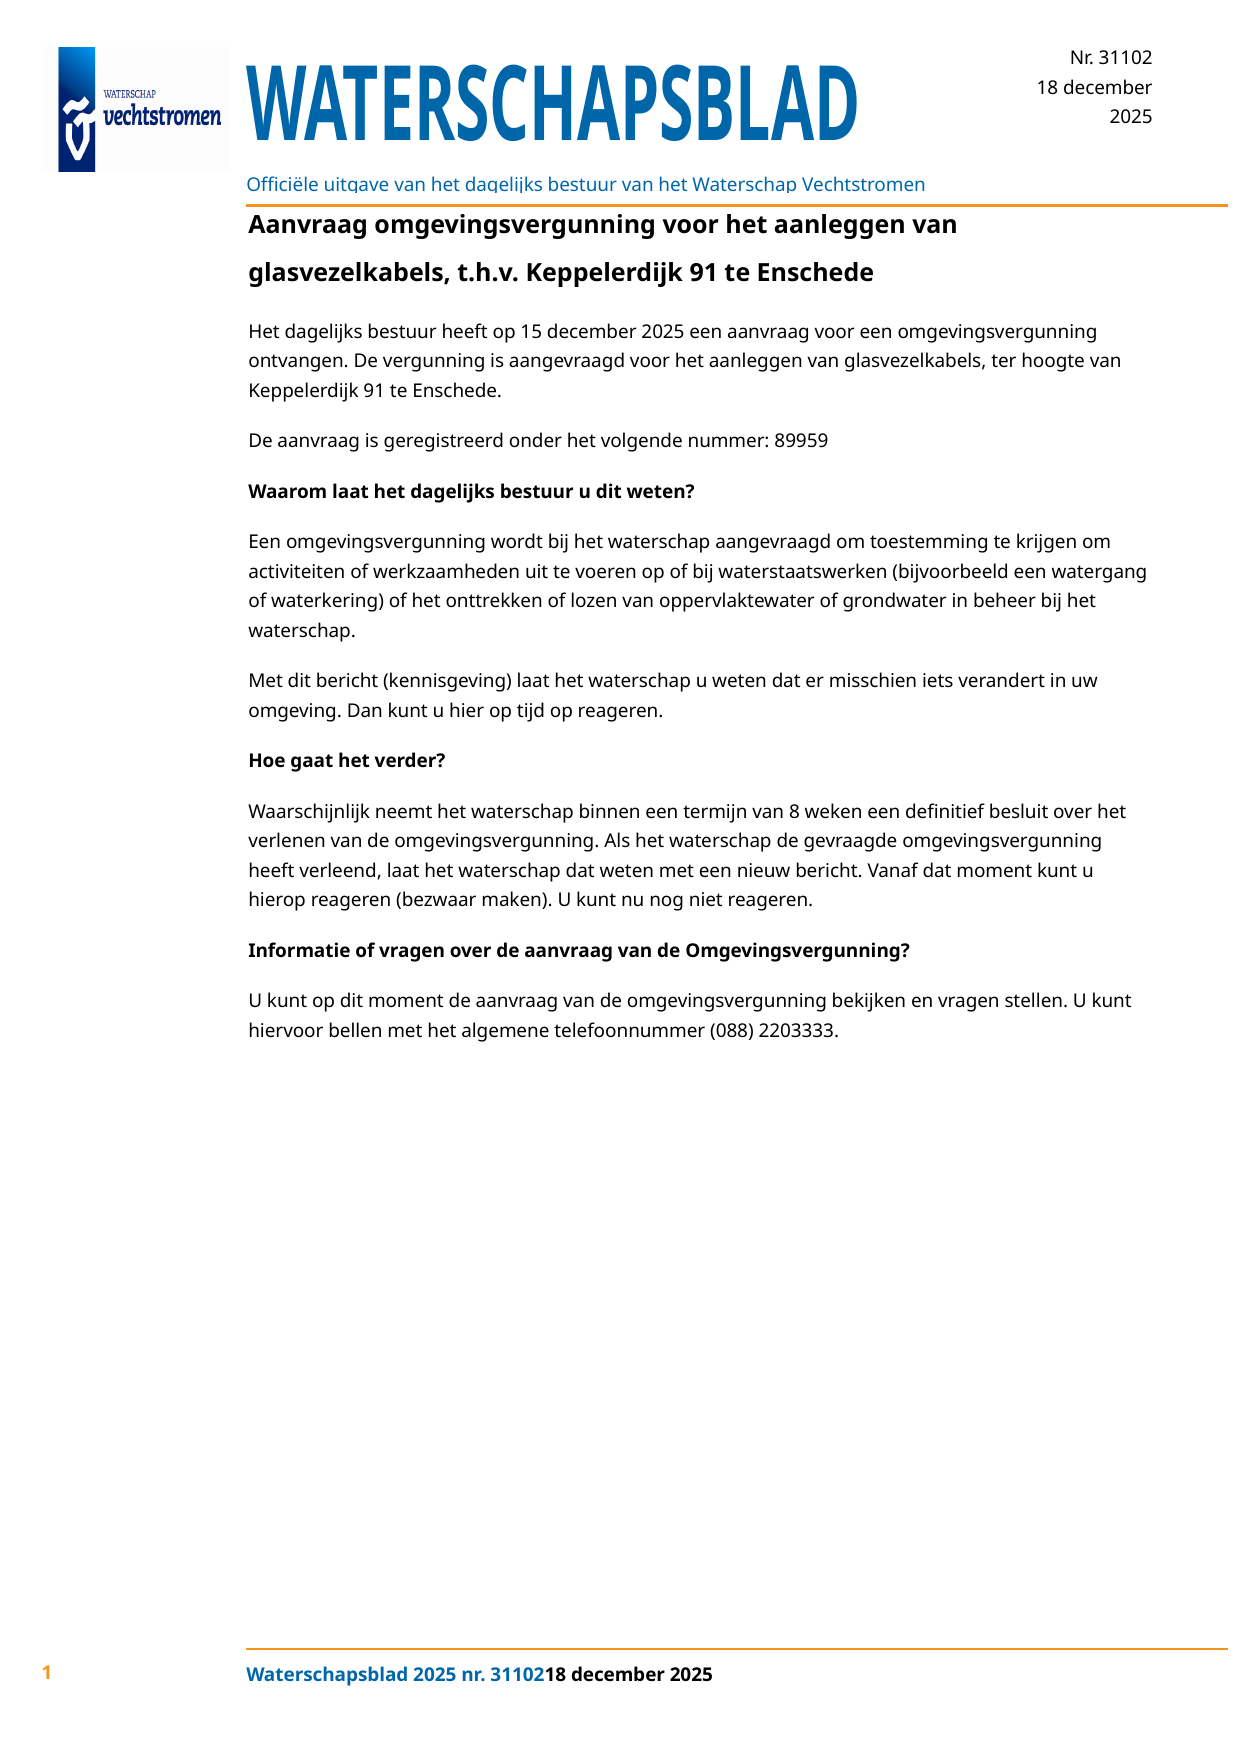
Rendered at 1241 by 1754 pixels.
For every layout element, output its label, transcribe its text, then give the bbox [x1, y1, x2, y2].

text U kunt op dit moment de aanvraag van de omgevingsvergunning bekijken en vragen stellen. U kunt hiervoor bellen met het algemene telefoonnummer (088) 2203333. [248, 987, 1152, 1043]
text Aanvraag omgevingsvergunning voor het aanleggen van glasvezelkabels, t.h.v. Keppelerdijk 91 te Enschede [248, 207, 1152, 288]
text Waarom laat het dagelijks bestuur u dit weten? [248, 478, 1152, 504]
text Hoe gaat het verder? [248, 747, 1152, 773]
text Waarschijnlijk neemt het waterschap binnen een termijn van 8 weken een definitief besluit over het verlenen van de omgevingsvergunning. Als het waterschap de gevraagde omgevingsvergunning heeft verleend, laat het waterschap dat weten met een nieuw bericht. Vanaf dat moment kunt u hierop reageren (bezwaar maken). U kunt nu nog niet reageren. [248, 798, 1152, 912]
text Met dit bericht (kennisgeving) laat het waterschap u weten dat er misschien iets verandert in uw omgeving. Dan kunt u hier op tijd op reageren. [248, 667, 1152, 723]
text Een omgevingsvergunning wordt bij het waterschap aangevraagd om toestemming te krijgen om activiteiten of werkzaamheden uit te voeren op of bij waterstaatswerken (bijvoorbeeld een watergang of waterkering) of het onttrekken of lozen van oppervlaktewater of grondwater in beheer bij het waterschap. [248, 528, 1152, 643]
text De aanvraag is geregistreerd onder het volgende nummer: 89959 [248, 427, 1152, 453]
text Het dagelijks bestuur heeft op 15 december 2025 een aanvraag voor een omgevingsvergunning ontvangen. De vergunning is aangevraagd voor het aanleggen van glasvezelkabels, ter hoogte van Keppelerdijk 91 te Enschede. [248, 318, 1152, 403]
text Informatie of vragen over de aanvraag van de Omgevingsvergunning? [248, 937, 1152, 963]
picture [41, 47, 231, 172]
